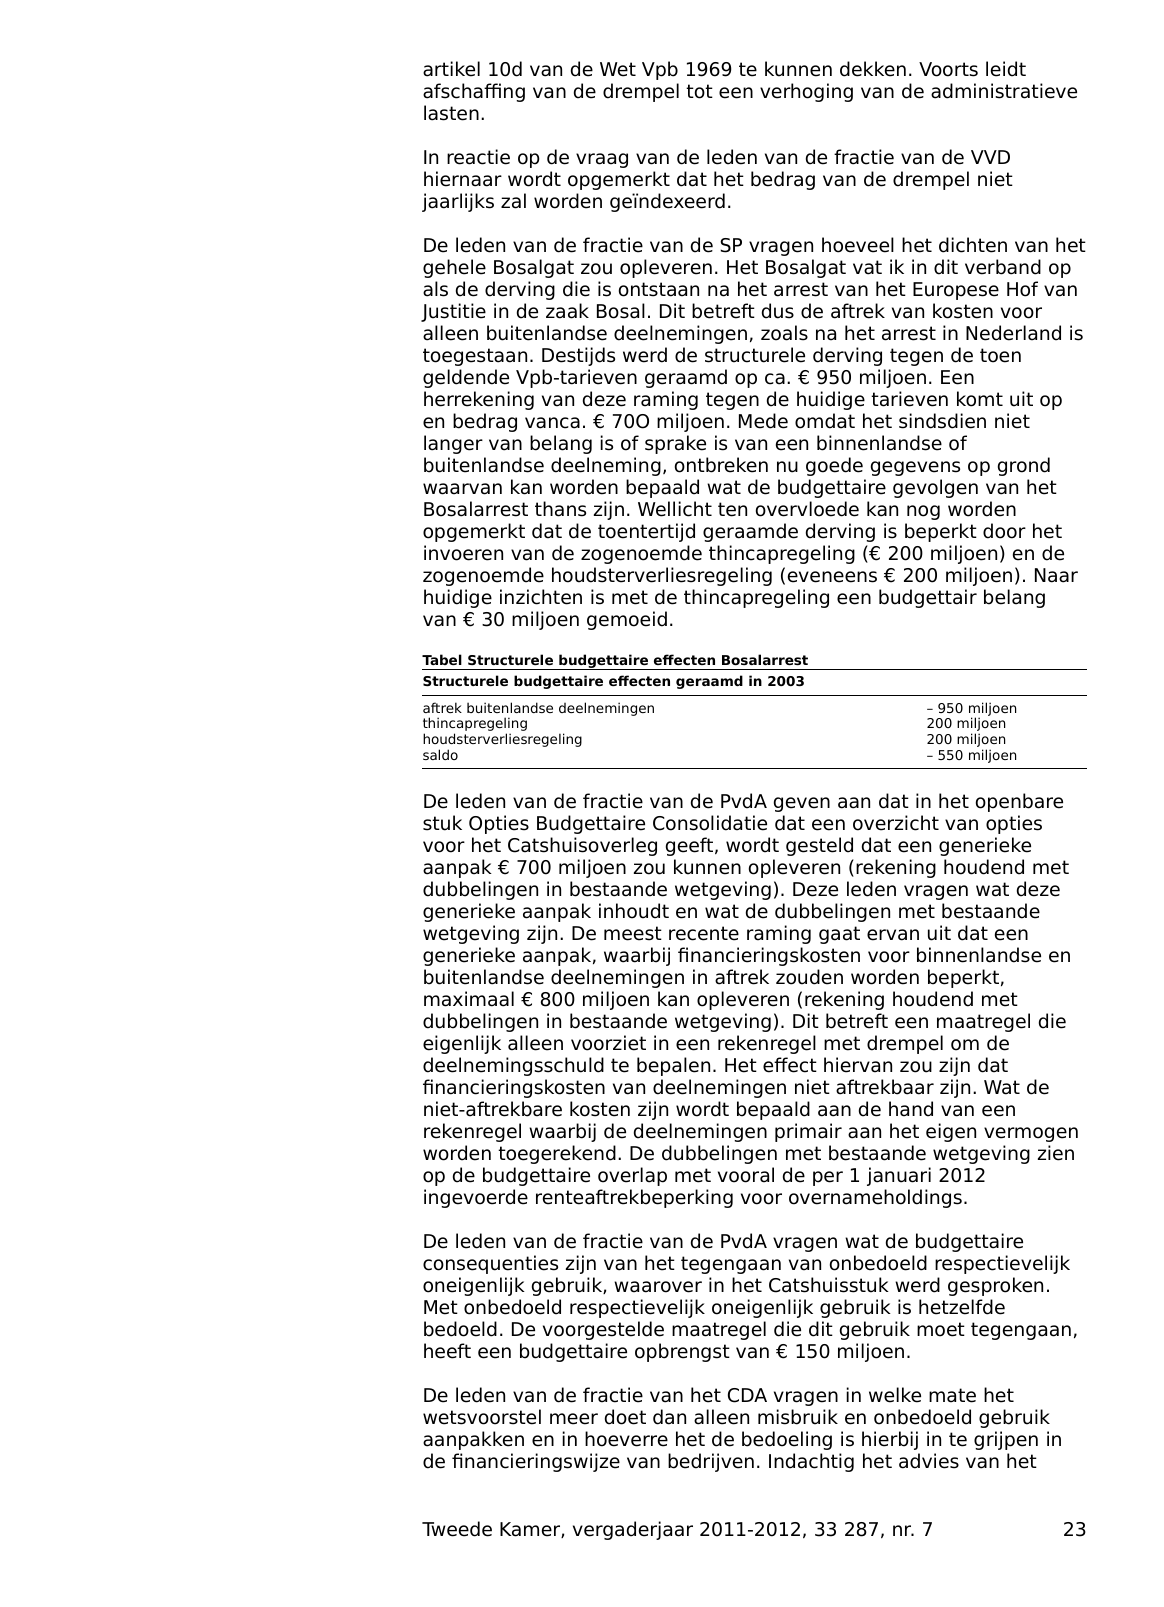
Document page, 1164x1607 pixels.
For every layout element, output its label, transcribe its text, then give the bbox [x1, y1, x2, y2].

table_cell thincapregeling [422, 716, 921, 732]
table_cell – 550 miljoen [921, 748, 1087, 768]
table_cell aftrek buitenlandse deelnemingen [422, 696, 921, 716]
text artikel 10d van de Wet Vpb 1969 te kunnen dekken. Voorts leidt afschaffing van de drempel tot een verhoging van de administratieve lasten. [422, 59, 1087, 125]
table_cell saldo [422, 748, 921, 768]
table_cell – 950 miljoen [921, 696, 1087, 716]
text De leden van de fractie van het CDA vragen in welke mate het wetsvoorstel meer doet dan alleen misbruik en onbedoeld gebruik aanpakken en in hoeverre het de bedoeling is hierbij in te grijpen in de financieringswijze van bedrijven. Indachtig het advies van het [422, 1385, 1087, 1473]
text De leden van de fractie van de PvdA geven aan dat in het openbare stuk Opties Budgettaire Consolidatie dat een overzicht van opties voor het Catshuisoverleg geeft, wordt gesteld dat een generieke aanpak € 700 miljoen zou kunnen opleveren (rekening houdend met dubbelingen in bestaande wetgeving). Deze leden vragen wat deze generieke aanpak inhoudt en wat de dubbelingen met bestaande wetgeving zijn. De meest recente raming gaat ervan uit dat een generieke aanpak, waarbij financieringskosten voor binnenlandse en buitenlandse deelnemingen in aftrek zouden worden beperkt, maximaal € 800 miljoen kan opleveren (rekening houdend met dubbelingen in bestaande wetgeving). Dit betreft een maatregel die eigenlijk alleen voorziet in een rekenregel met drempel om de deelnemingsschuld te bepalen. Het effect hiervan zou zijn dat financieringskosten van deelnemingen niet aftrekbaar zijn. Wat de niet-aftrekbare kosten zijn wordt bepaald aan de hand van een rekenregel waarbij de deelnemingen primair aan het eigen vermogen worden toegerekend. De dubbelingen met bestaande wetgeving zien op de budgettaire overlap met vooral de per 1 januari 2012 ingevoerde renteaftrekbeperking voor overnameholdings. [422, 791, 1087, 1209]
table_header Tabel Structurele budgettaire effecten Bosalarrest [422, 653, 1087, 668]
text De leden van de fractie van de SP vragen hoeveel het dichten van het gehele Bosalgat zou opleveren. Het Bosalgat vat ik in dit verband op als de derving die is ontstaan na het arrest van het Europese Hof van Justitie in de zaak Bosal. Dit betreft dus de aftrek van kosten voor alleen buitenlandse deelnemingen, zoals na het arrest in Nederland is toegestaan. Destijds werd de structurele derving tegen de toen geldende Vpb-tarieven geraamd op ca. € 950 miljoen. Een herrekening van deze raming tegen de huidige tarieven komt uit op en bedrag vanca. € 70O miljoen. Mede omdat het sindsdien niet langer van belang is of sprake is van een binnenlandse of buitenlandse deelneming, ontbreken nu goede gegevens op grond waarvan kan worden bepaald wat de budgettaire gevolgen van het Bosalarrest thans zijn. Wellicht ten overvloede kan nog worden opgemerkt dat de toentertijd geraamde derving is beperkt door het invoeren van de zogenoemde thincapregeling (€ 200 miljoen) en de zogenoemde houdsterverliesregeling (eveneens € 200 miljoen). Naar huidige inzichten is met de thincapregeling een budgettair belang van € 30 miljoen gemoeid. [422, 235, 1087, 631]
table_cell 200 miljoen [921, 732, 1087, 748]
text De leden van de fractie van de PvdA vragen wat de budgettaire consequenties zijn van het tegengaan van onbedoeld respectievelijk oneigenlijk gebruik, waarover in het Catshuisstuk werd gesproken. Met onbedoeld respectievelijk oneigenlijk gebruik is hetzelfde bedoeld. De voorgestelde maatregel die dit gebruik moet tegengaan, heeft een budgettaire opbrengst van € 150 miljoen. [422, 1231, 1087, 1363]
table_cell houdsterverliesregeling [422, 732, 921, 748]
table_cell 200 miljoen [921, 716, 1087, 732]
table_cell Structurele budgettaire effecten geraamd in 2003 [422, 670, 1087, 695]
text In reactie op de vraag van de leden van de fractie van de VVD hiernaar wordt opgemerkt dat het bedrag van de drempel niet jaarlijks zal worden geïndexeerd. [422, 147, 1087, 213]
